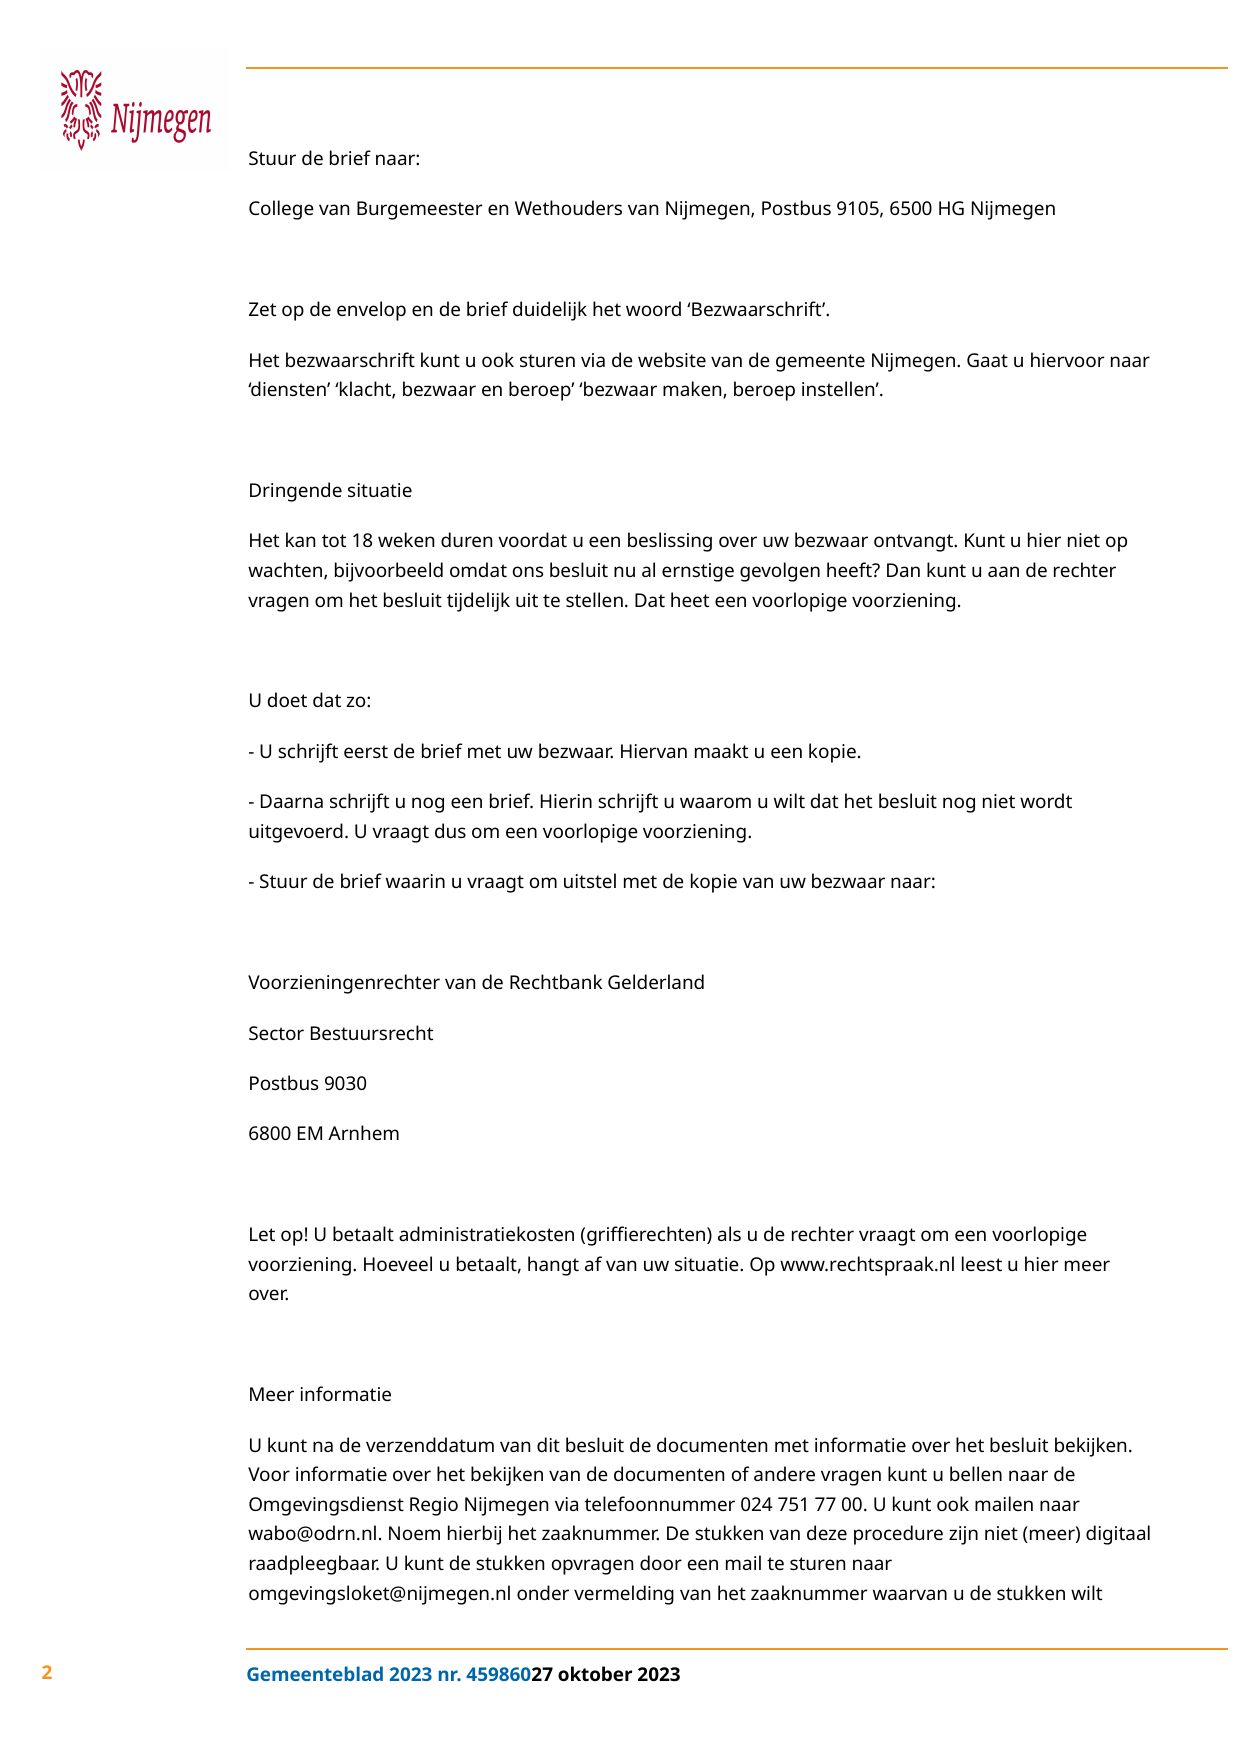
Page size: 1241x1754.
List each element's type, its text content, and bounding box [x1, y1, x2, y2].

text Let op! U betaalt administratiekosten (griffierechten) als u de rechter vraagt om een voorlopige voorziening. Hoeveel u betaalt, hangt af van uw situatie. Op www.rechtspraak.nl leest u hier meer over. [248, 1221, 1152, 1306]
text - U schrijft eerst de brief met uw bezwaar. Hiervan maakt u een kopie. [248, 738, 1152, 764]
picture [41, 47, 231, 172]
text Meer informatie [248, 1381, 1152, 1407]
text Voorzieningenrechter van de Rechtbank Gelderland [248, 969, 1152, 995]
text Het bezwaarschrift kunt u ook sturen via de website van de gemeente Nijmegen. Gaat u hiervoor naar ‘diensten’ ‘klacht, bezwaar en beroep’ ‘bezwaar maken, beroep instellen’. [248, 347, 1152, 402]
text Sector Bestuursrecht [248, 1020, 1152, 1046]
text U kunt na de verzenddatum van dit besluit de documenten met informatie over het besluit bekijken. Voor informatie over het bekijken van de documenten of andere vragen kunt u bellen naar de Omgevingsdienst Regio Nijmegen via telefoonnummer 024 751 77 00. U kunt ook mailen naar wabo@odrn.nl. Noem hierbij het zaaknummer. De stukken van deze procedure zijn niet (meer) digitaal raadpleegbaar. U kunt de stukken opvragen door een mail te sturen naar omgevingsloket@nijmegen.nl onder vermelding van het zaaknummer waarvan u de stukken wilt [248, 1432, 1152, 1606]
text Dringende situatie [248, 477, 1152, 503]
text Stuur de brief naar: [248, 145, 1152, 171]
text U doet dat zo: [248, 688, 1152, 713]
text - Daarna schrijft u nog een brief. Hierin schrijft u waarom u wilt dat het besluit nog niet wordt uitgevoerd. U vraagt dus om een voorlopige voorziening. [248, 788, 1152, 844]
text College van Burgemeester en Wethouders van Nijmegen, Postbus 9105, 6500 HG Nijmegen [248, 196, 1152, 221]
text Postbus 9030 [248, 1070, 1152, 1096]
text - Stuur de brief waarin u vraagt om uitstel met de kopie van uw bezwaar naar: [248, 868, 1152, 894]
text Zet op de envelop en de brief duidelijk het woord ‘Bezwaarschrift’. [248, 296, 1152, 322]
text Het kan tot 18 weken duren voordat u een beslissing over uw bezwaar ontvangt. Kunt u hier niet op wachten, bijvoorbeeld omdat ons besluit nu al ernstige gevolgen heeft? Dan kunt u aan de rechter vragen om het besluit tijdelijk uit te stellen. Dat heet een voorlopige voorziening. [248, 528, 1152, 613]
text 6800 EM Arnhem [248, 1121, 1152, 1146]
